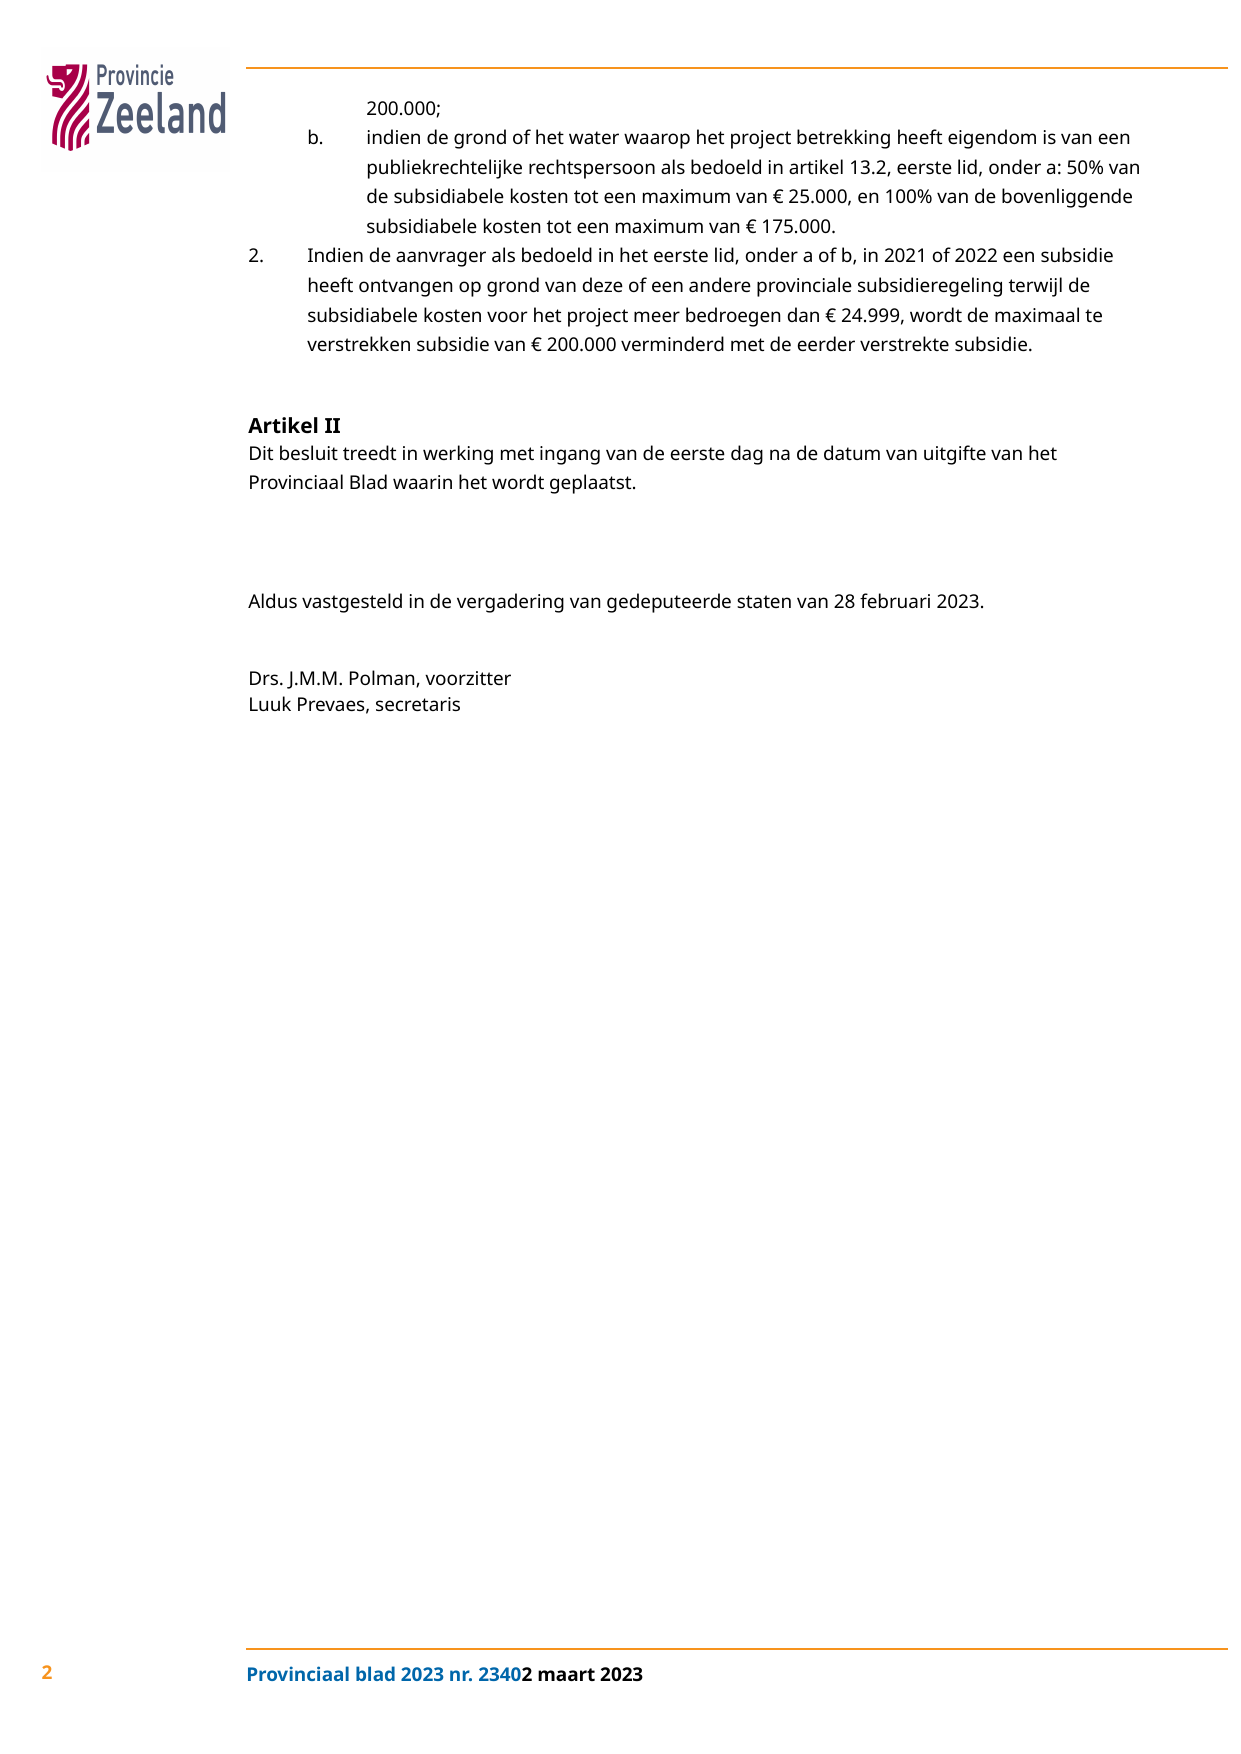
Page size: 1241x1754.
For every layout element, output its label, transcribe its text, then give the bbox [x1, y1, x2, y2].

text Drs. J.M.M. Polman, voorzitter [248, 665, 1152, 691]
picture [41, 47, 231, 172]
list Indien de aanvrager als bedoeld in het eerste lid, onder a of b, in 2021 of 2022 een subsidie heeft ontvangen op grond van deze of een andere provinciale subsidieregeling terwijl de subsidiabele kosten voor het project meer bedroegen dan € 24.999, wordt de maximaal te verstrekken subsidie van € 200.000 verminderd met de eerder verstrekte subsidie. [248, 243, 1152, 357]
text Artikel II [248, 411, 1152, 440]
text Luuk Prevaes, secretaris [248, 691, 1152, 716]
text Dit besluit treedt in werking met ingang van de eerste dag na de datum van uitgifte van het Provinciaal Blad waarin het wordt geplaatst. [248, 440, 1152, 495]
list 200.000; [307, 95, 1152, 121]
text Aldus vastgesteld in de vergadering van gedeputeerde staten van 28 februari 2023. [248, 588, 1152, 613]
list indien de grond of het water waarop het project betrekking heeft eigendom is van een publiekrechtelijke rechtspersoon als bedoeld in artikel 13.2, eerste lid, onder a: 50% van de subsidiabele kosten tot een maximum van € 25.000, en 100% van de bovenliggende subsidiabele kosten tot een maximum van € 175.000. [307, 124, 1152, 239]
